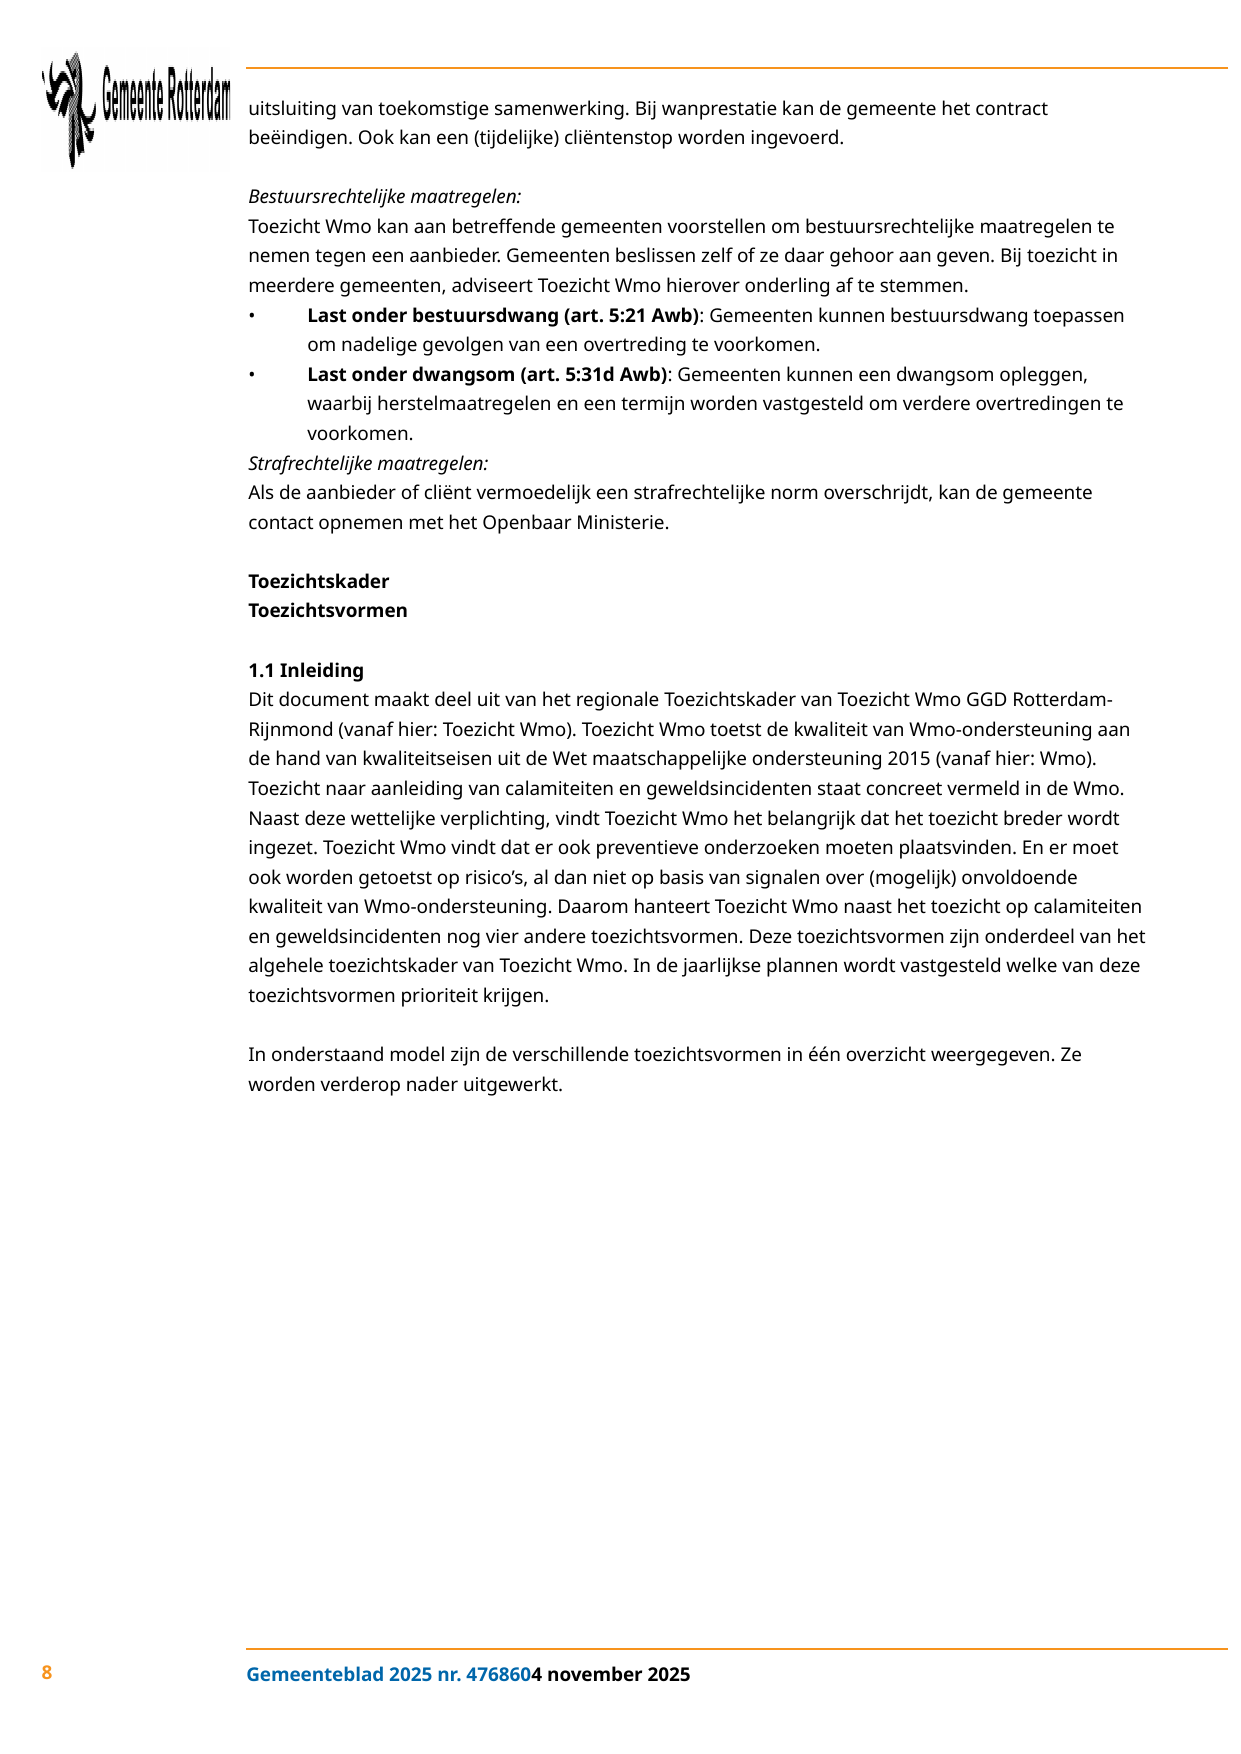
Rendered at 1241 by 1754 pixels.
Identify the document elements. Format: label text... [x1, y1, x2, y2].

text Bestuursrechtelijke maatregelen: [248, 183, 1152, 209]
list Last onder dwangsom (art. 5:31d Awb): Gemeenten kunnen een dwangsom opleggen, waarbij herstelmaatregelen en een termijn worden vastgesteld om verdere overtredingen te voorkomen. [248, 361, 1152, 446]
text 1.1 Inleiding [248, 657, 1152, 683]
text uitsluiting van toekomstige samenwerking. Bij wanprestatie kan de gemeente het contract beëindigen. Ook kan een (tijdelijke) cliëntenstop worden ingevoerd. [248, 95, 1152, 150]
text Strafrechtelijke maatregelen: [248, 450, 1152, 476]
text Toezichtsvormen [248, 598, 1152, 623]
text In onderstaand model zijn de verschillende toezichtsvormen in één overzicht weergegeven. Ze worden verderop nader uitgewerkt. [248, 1041, 1152, 1097]
picture [41, 47, 231, 172]
text Toezicht naar aanleiding van calamiteiten en geweldsincidenten staat concreet vermeld in de Wmo. Naast deze wettelijke verplichting, vindt Toezicht Wmo het belangrijk dat het toezicht breder wordt ingezet. Toezicht Wmo vindt dat er ook preventieve onderzoeken moeten plaatsvinden. En er moet ook worden getoetst op risico’s, al dan niet op basis van signalen over (mogelijk) onvoldoende kwaliteit van Wmo-ondersteuning. Daarom hanteert Toezicht Wmo naast het toezicht op calamiteiten en geweldsincidenten nog vier andere toezichtsvormen. Deze toezichtsvormen zijn onderdeel van het algehele toezichtskader van Toezicht Wmo. In de jaarlijkse plannen wordt vastgesteld welke van deze toezichtsvormen prioriteit krijgen. [248, 775, 1152, 1008]
text Toezicht Wmo kan aan betreffende gemeenten voorstellen om bestuursrechtelijke maatregelen te nemen tegen een aanbieder. Gemeenten beslissen zelf of ze daar gehoor aan geven. Bij toezicht in meerdere gemeenten, adviseert Toezicht Wmo hierover onderling af te stemmen. [248, 213, 1152, 298]
text Toezichtskader [248, 568, 1152, 594]
text Dit document maakt deel uit van het regionale Toezichtskader van Toezicht Wmo GGD Rotterdam-Rijnmond (vanaf hier: Toezicht Wmo). Toezicht Wmo toetst de kwaliteit van Wmo-ondersteuning aan de hand van kwaliteitseisen uit de Wet maatschappelijke ondersteuning 2015 (vanaf hier: Wmo). [248, 686, 1152, 771]
list Last onder bestuursdwang (art. 5:21 Awb): Gemeenten kunnen bestuursdwang toepassen om nadelige gevolgen van een overtreding te voorkomen. [248, 302, 1152, 357]
text Als de aanbieder of cliënt vermoedelijk een strafrechtelijke norm overschrijdt, kan de gemeente contact opnemen met het Openbaar Ministerie. [248, 479, 1152, 535]
